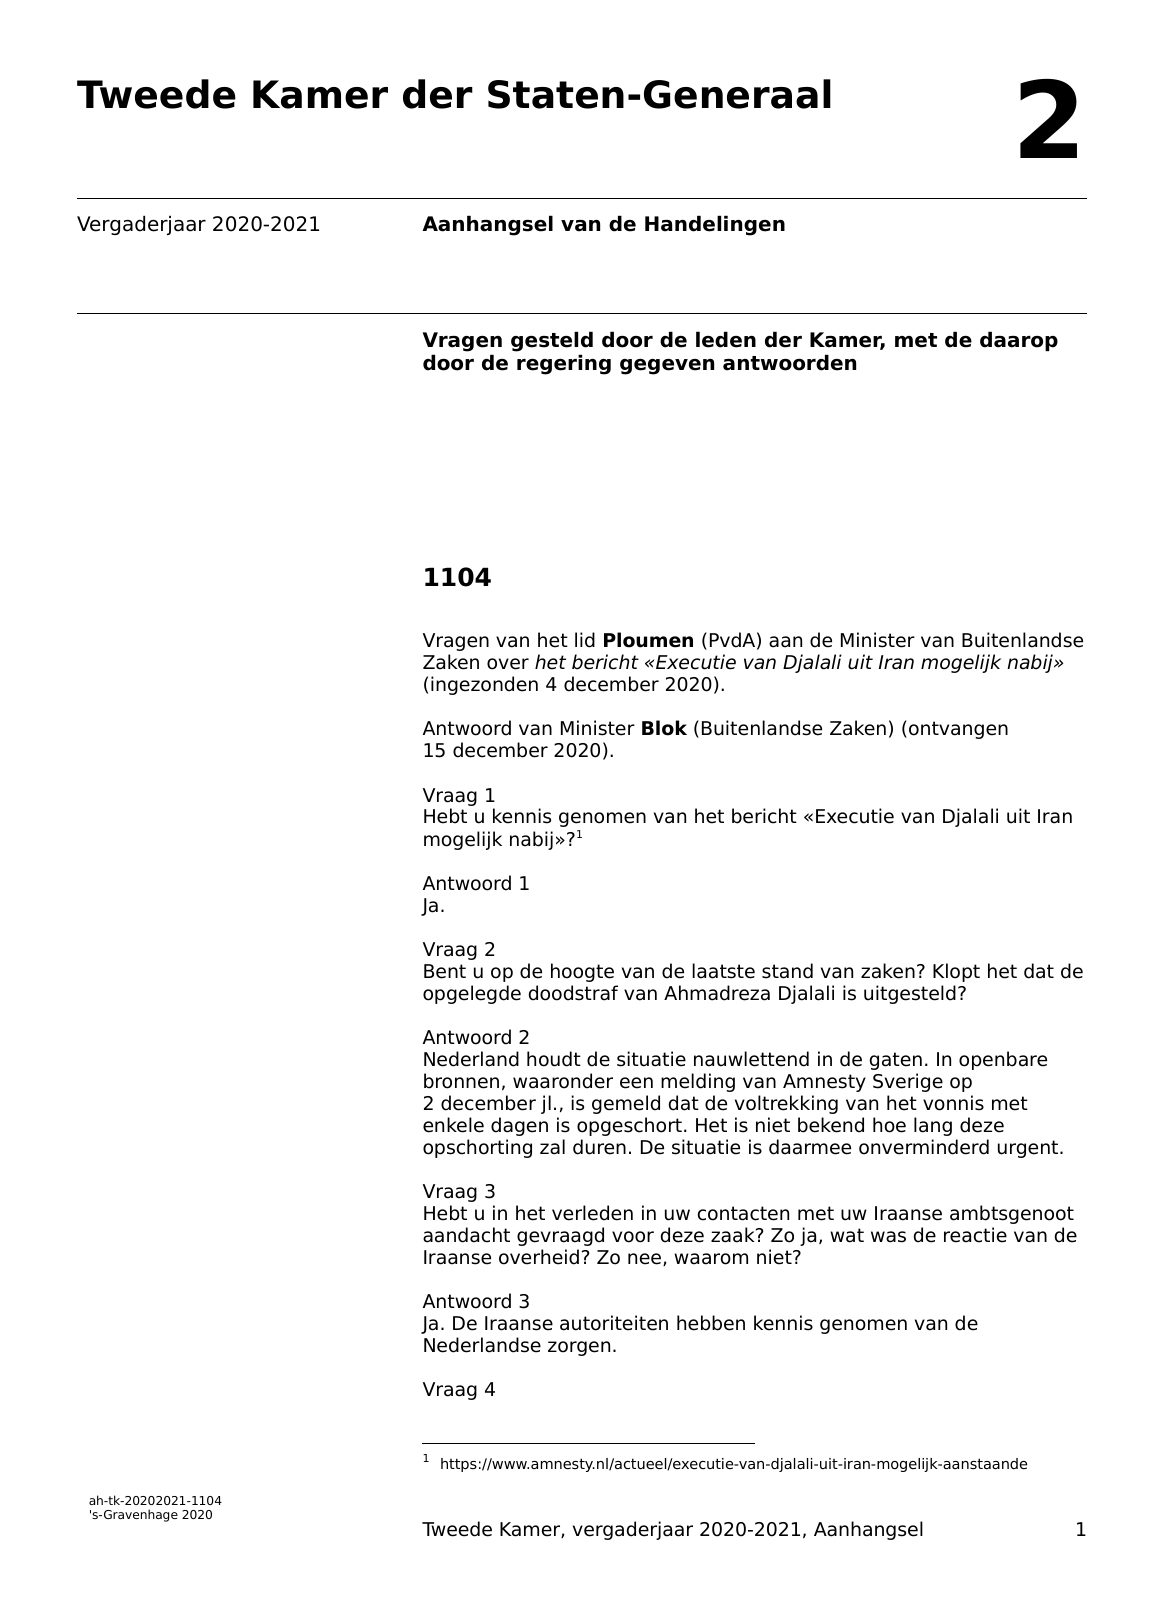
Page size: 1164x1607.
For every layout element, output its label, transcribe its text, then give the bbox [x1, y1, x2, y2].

text Nederland houdt de situatie nauwlettend in de gaten. In openbare bronnen, waaronder een melding van Amnesty Sverige op 2 december jl., is gemeld dat de voltrekking van het vonnis met enkele dagen is opgeschort. Het is niet bekend hoe lang deze opschorting zal duren. De situatie is daarmee onverminderd urgent. [422, 1049, 1087, 1159]
text Antwoord 1 [422, 873, 1087, 894]
text Antwoord van Minister Blok (Buitenlandse Zaken) (ontvangen 15 december 2020). [422, 718, 1087, 762]
text Vragen van het lid Ploumen (PvdA) aan de Minister van Buitenlandse Zaken over het bericht «Executie van Djalali uit Iran mogelijk nabij» (ingezonden 4 december 2020). [422, 630, 1087, 696]
text Vraag 1 [422, 784, 1087, 806]
table_cell Vergaderjaar 2020-2021 [77, 199, 422, 313]
text Hebt u in het verleden in uw contacten met uw Iraanse ambtsgenoot aandacht gevraagd voor deze zaak? Zo ja, wat was de reactie van de Iraanse overheid? Zo nee, waarom niet? [422, 1203, 1087, 1269]
text Vraag 3 [422, 1181, 1087, 1203]
text Vraag 4 [422, 1379, 1087, 1401]
text 's-Gravenhage 2020 [88, 1508, 323, 1522]
table_cell Aanhangsel van de Handelingen [422, 199, 1087, 313]
table_header 2 [886, 59, 1087, 198]
text Antwoord 2 [422, 1027, 1087, 1049]
text https://www.amnesty.nl/actueel/executie-van-djalali-uit-iran-mogelijk-aanstaande [422, 1452, 1087, 1474]
table_header Tweede Kamer der Staten-Generaal [77, 59, 886, 198]
table_cell [77, 314, 422, 375]
text Ja. [422, 894, 1087, 917]
text Antwoord 3 [422, 1291, 1087, 1313]
table_cell Vragen gesteld door de leden der Kamer, met de daarop door de regering gegeven antwoorden [422, 314, 1087, 375]
text Bent u op de hoogte van de laatste stand van zaken? Klopt het dat de opgelegde doodstraf van Ahmadreza Djalali is uitgesteld? [422, 961, 1087, 1005]
text Ja. De Iraanse autoriteiten hebben kennis genomen van de Nederlandse zorgen. [422, 1313, 1087, 1357]
text ah-tk-20202021-1104 [88, 1494, 323, 1508]
text Vraag 2 [422, 939, 1087, 961]
text Hebt u kennis genomen van het bericht «Executie van Djalali uit Iran mogelijk nabij»? [422, 806, 1087, 850]
text 1104 [422, 563, 1087, 592]
